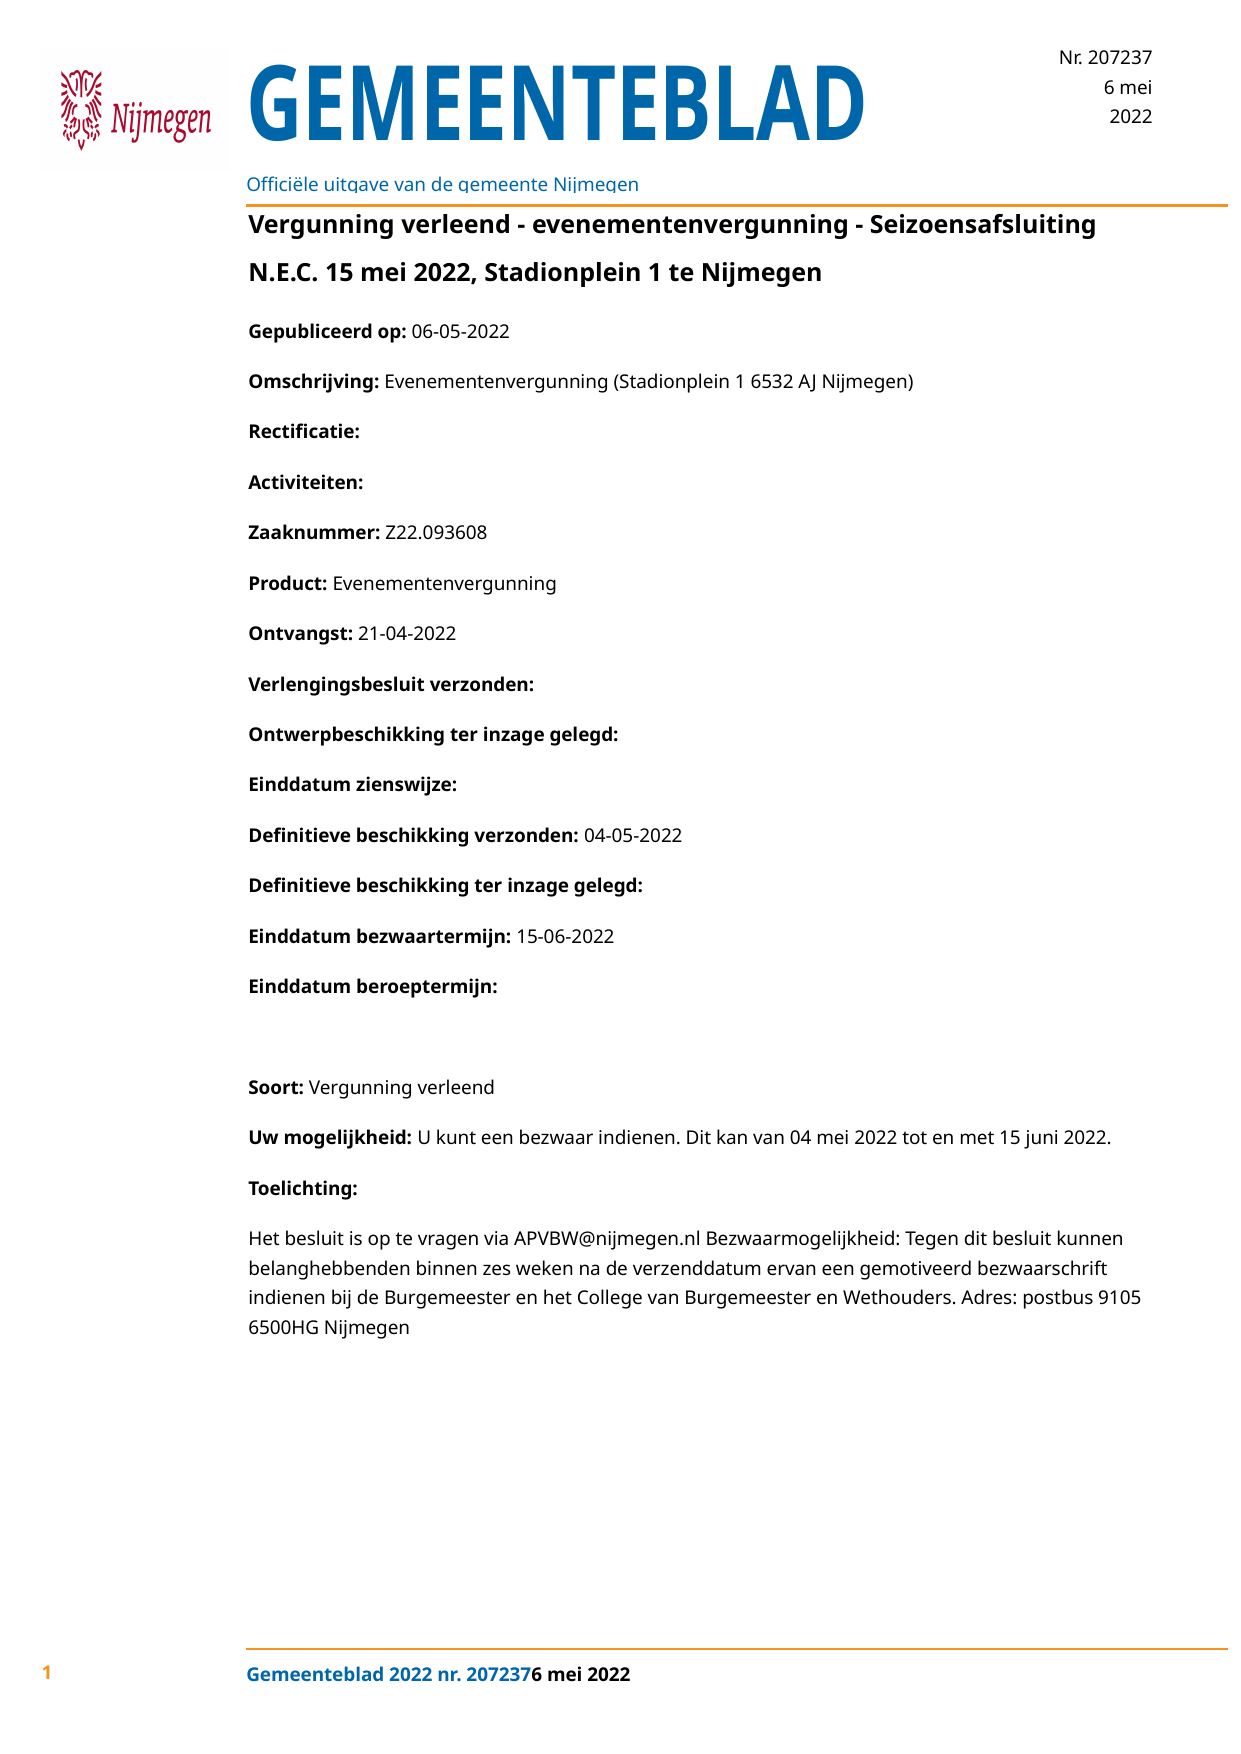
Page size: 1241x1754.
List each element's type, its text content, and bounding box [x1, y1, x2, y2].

text Toelichting: [248, 1175, 1152, 1201]
text Uw mogelijkheid: U kunt een bezwaar indienen. Dit kan van 04 mei 2022 tot en met 15 juni 2022. [248, 1124, 1152, 1150]
text Omschrijving: Evenementenvergunning (Stadionplein 1 6532 AJ Nijmegen) [248, 368, 1152, 394]
text Vergunning verleend - evenementenvergunning - Seizoensafsluiting N.E.C. 15 mei 2022, Stadionplein 1 te Nijmegen [248, 207, 1152, 288]
text Gepubliceerd op: 06-05-2022 [248, 318, 1152, 344]
text Definitieve beschikking verzonden: 04-05-2022 [248, 822, 1152, 848]
text Ontvangst: 21-04-2022 [248, 620, 1152, 646]
text Soort: Vergunning verleend [248, 1074, 1152, 1100]
text Het besluit is op te vragen via APVBW@nijmegen.nl Bezwaarmogelijkheid: Tegen dit besluit kunnen belanghebbenden binnen zes weken na de verzenddatum ervan een gemotiveerd bezwaarschrift indienen bij de Burgemeester en het College van Burgemeester en Wethouders. Adres: postbus 9105 6500HG Nijmegen [248, 1225, 1152, 1340]
text Einddatum bezwaartermijn: 15-06-2022 [248, 923, 1152, 949]
text Rectificatie: [248, 419, 1152, 444]
picture [41, 47, 231, 172]
text Einddatum zienswijze: [248, 772, 1152, 797]
text Zaaknummer: Z22.093608 [248, 519, 1152, 545]
text Product: Evenementenvergunning [248, 570, 1152, 596]
text Activiteiten: [248, 469, 1152, 495]
text Definitieve beschikking ter inzage gelegd: [248, 872, 1152, 898]
text Verlengingsbesluit verzonden: [248, 671, 1152, 697]
text Einddatum beroeptermijn: [248, 973, 1152, 999]
text Ontwerpbeschikking ter inzage gelegd: [248, 721, 1152, 747]
